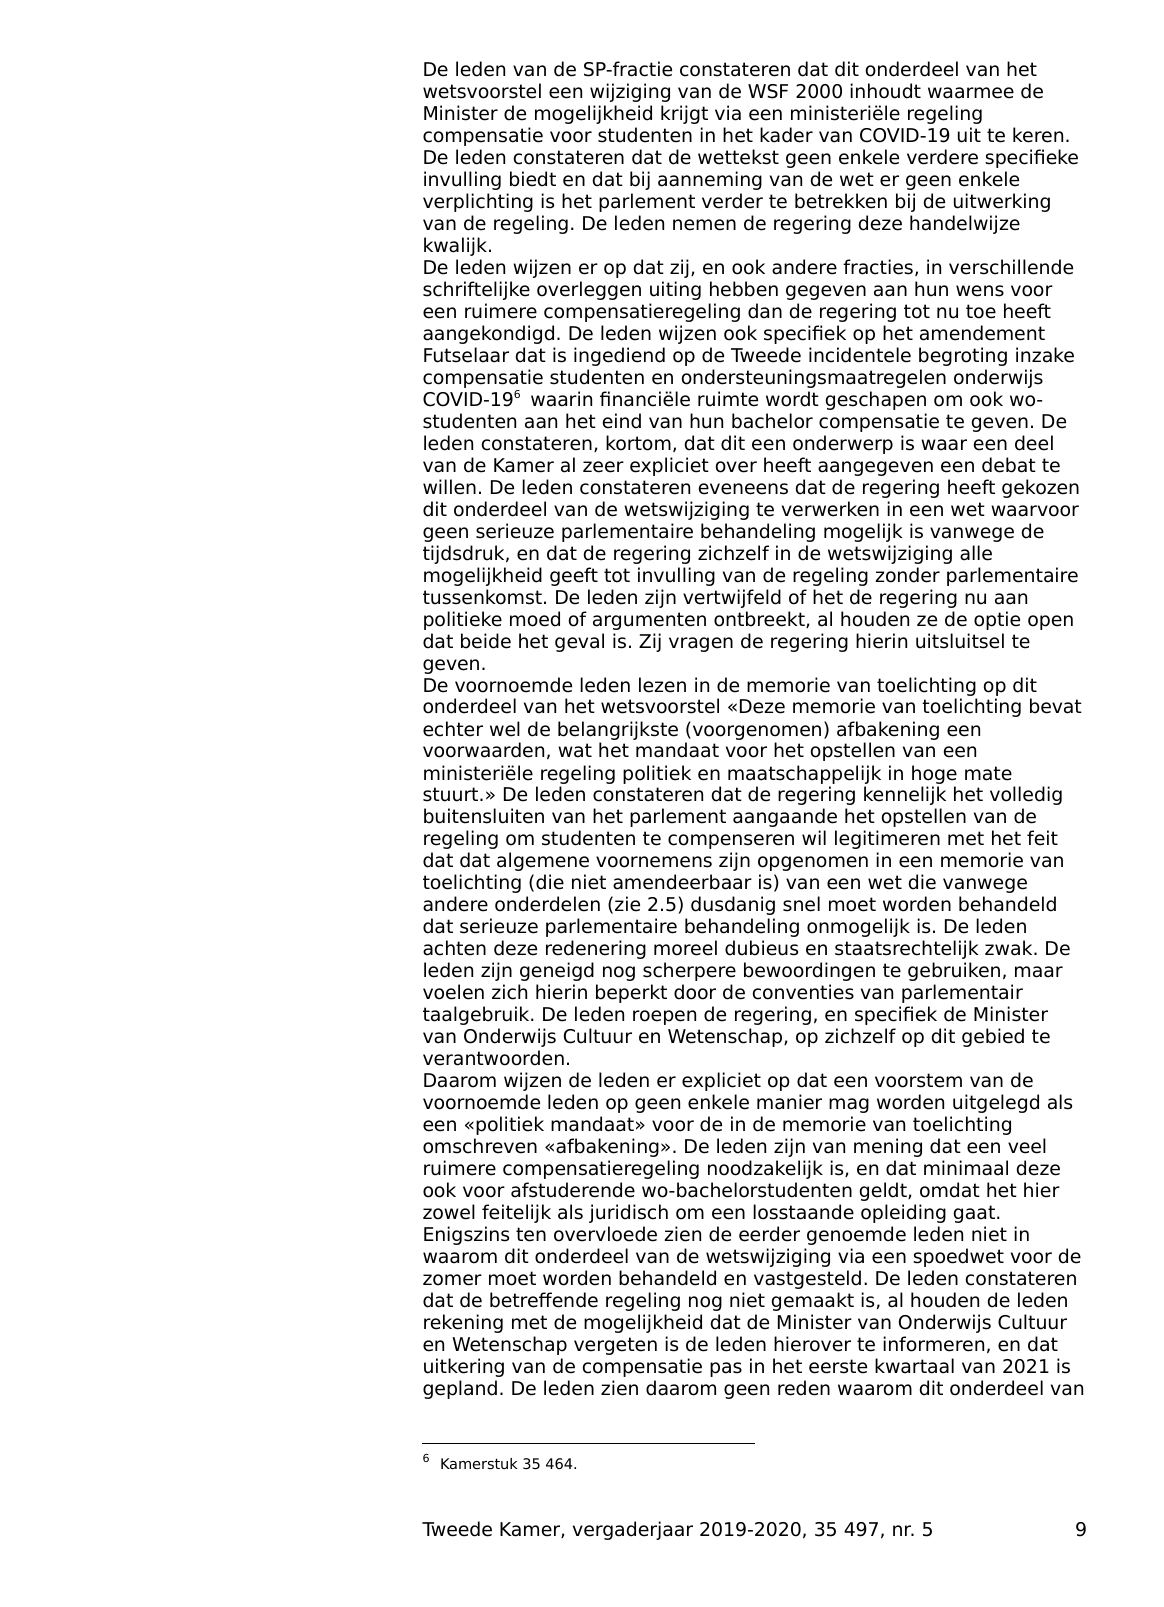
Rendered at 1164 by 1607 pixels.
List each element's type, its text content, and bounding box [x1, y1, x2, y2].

text De leden van de SP-fractie constateren dat dit onderdeel van het wetsvoorstel een wijziging van de WSF 2000 inhoudt waarmee de Minister de mogelijkheid krijgt via een ministeriële regeling compensatie voor studenten in het kader van COVID-19 uit te keren. De leden constateren dat de wettekst geen enkele verdere specifieke invulling biedt en dat bij aanneming van de wet er geen enkele verplichting is het parlement verder te betrekken bij de uitwerking van de regeling. De leden nemen de regering deze handelwijze kwalijk. [422, 59, 1087, 257]
text Kamerstuk 35 464. [422, 1452, 1087, 1474]
text De leden wijzen er op dat zij, en ook andere fracties, in verschillende schriftelijke overleggen uiting hebben gegeven aan hun wens voor een ruimere compensatieregeling dan de regering tot nu toe heeft aangekondigd. De leden wijzen ook specifiek op het amendement Futselaar dat is ingediend op de Tweede incidentele begroting inzake compensatie studenten en ondersteuningsmaatregelen onderwijs COVID-19 waarin financiële ruimte wordt geschapen om ook wo-studenten aan het eind van hun bachelor compensatie te geven. De leden constateren, kortom, dat dit een onderwerp is waar een deel van de Kamer al zeer expliciet over heeft aangegeven een debat te willen. De leden constateren eveneens dat de regering heeft gekozen dit onderdeel van de wetswijziging te verwerken in een wet waarvoor geen serieuze parlementaire behandeling mogelijk is vanwege de tijdsdruk, en dat de regering zichzelf in de wetswijziging alle mogelijkheid geeft tot invulling van de regeling zonder parlementaire tussenkomst. De leden zijn vertwijfeld of het de regering nu aan politieke moed of argumenten ontbreekt, al houden ze de optie open dat beide het geval is. Zij vragen de regering hierin uitsluitsel te geven. [422, 257, 1087, 674]
text De voornoemde leden lezen in de memorie van toelichting op dit onderdeel van het wetsvoorstel «Deze memorie van toelichting bevat echter wel de belangrijkste (voorgenomen) afbakening een voorwaarden, wat het mandaat voor het opstellen van een ministeriële regeling politiek en maatschappelijk in hoge mate stuurt.» De leden constateren dat de regering kennelijk het volledig buitensluiten van het parlement aangaande het opstellen van de regeling om studenten te compenseren wil legitimeren met het feit dat dat algemene voornemens zijn opgenomen in een memorie van toelichting (die niet amendeerbaar is) van een wet die vanwege andere onderdelen (zie 2.5) dusdanig snel moet worden behandeld dat serieuze parlementaire behandeling onmogelijk is. De leden achten deze redenering moreel dubieus en staatsrechtelijk zwak. De leden zijn geneigd nog scherpere bewoordingen te gebruiken, maar voelen zich hierin beperkt door de conventies van parlementair taalgebruik. De leden roepen de regering, en specifiek de Minister van Onderwijs Cultuur en Wetenschap, op zichzelf op dit gebied te verantwoorden. [422, 674, 1087, 1070]
text Daarom wijzen de leden er expliciet op dat een voorstem van de voornoemde leden op geen enkele manier mag worden uitgelegd als een «politiek mandaat» voor de in de memorie van toelichting omschreven «afbakening». De leden zijn van mening dat een veel ruimere compensatieregeling noodzakelijk is, en dat minimaal deze ook voor afstuderende wo-bachelorstudenten geldt, omdat het hier zowel feitelijk als juridisch om een losstaande opleiding gaat. [422, 1070, 1087, 1224]
text Enigszins ten overvloede zien de eerder genoemde leden niet in waarom dit onderdeel van de wetswijziging via een spoedwet voor de zomer moet worden behandeld en vastgesteld. De leden constateren dat de betreffende regeling nog niet gemaakt is, al houden de leden rekening met de mogelijkheid dat de Minister van Onderwijs Cultuur en Wetenschap vergeten is de leden hierover te informeren, en dat uitkering van de compensatie pas in het eerste kwartaal van 2021 is gepland. De leden zien daarom geen reden waarom dit onderdeel van [422, 1224, 1087, 1400]
